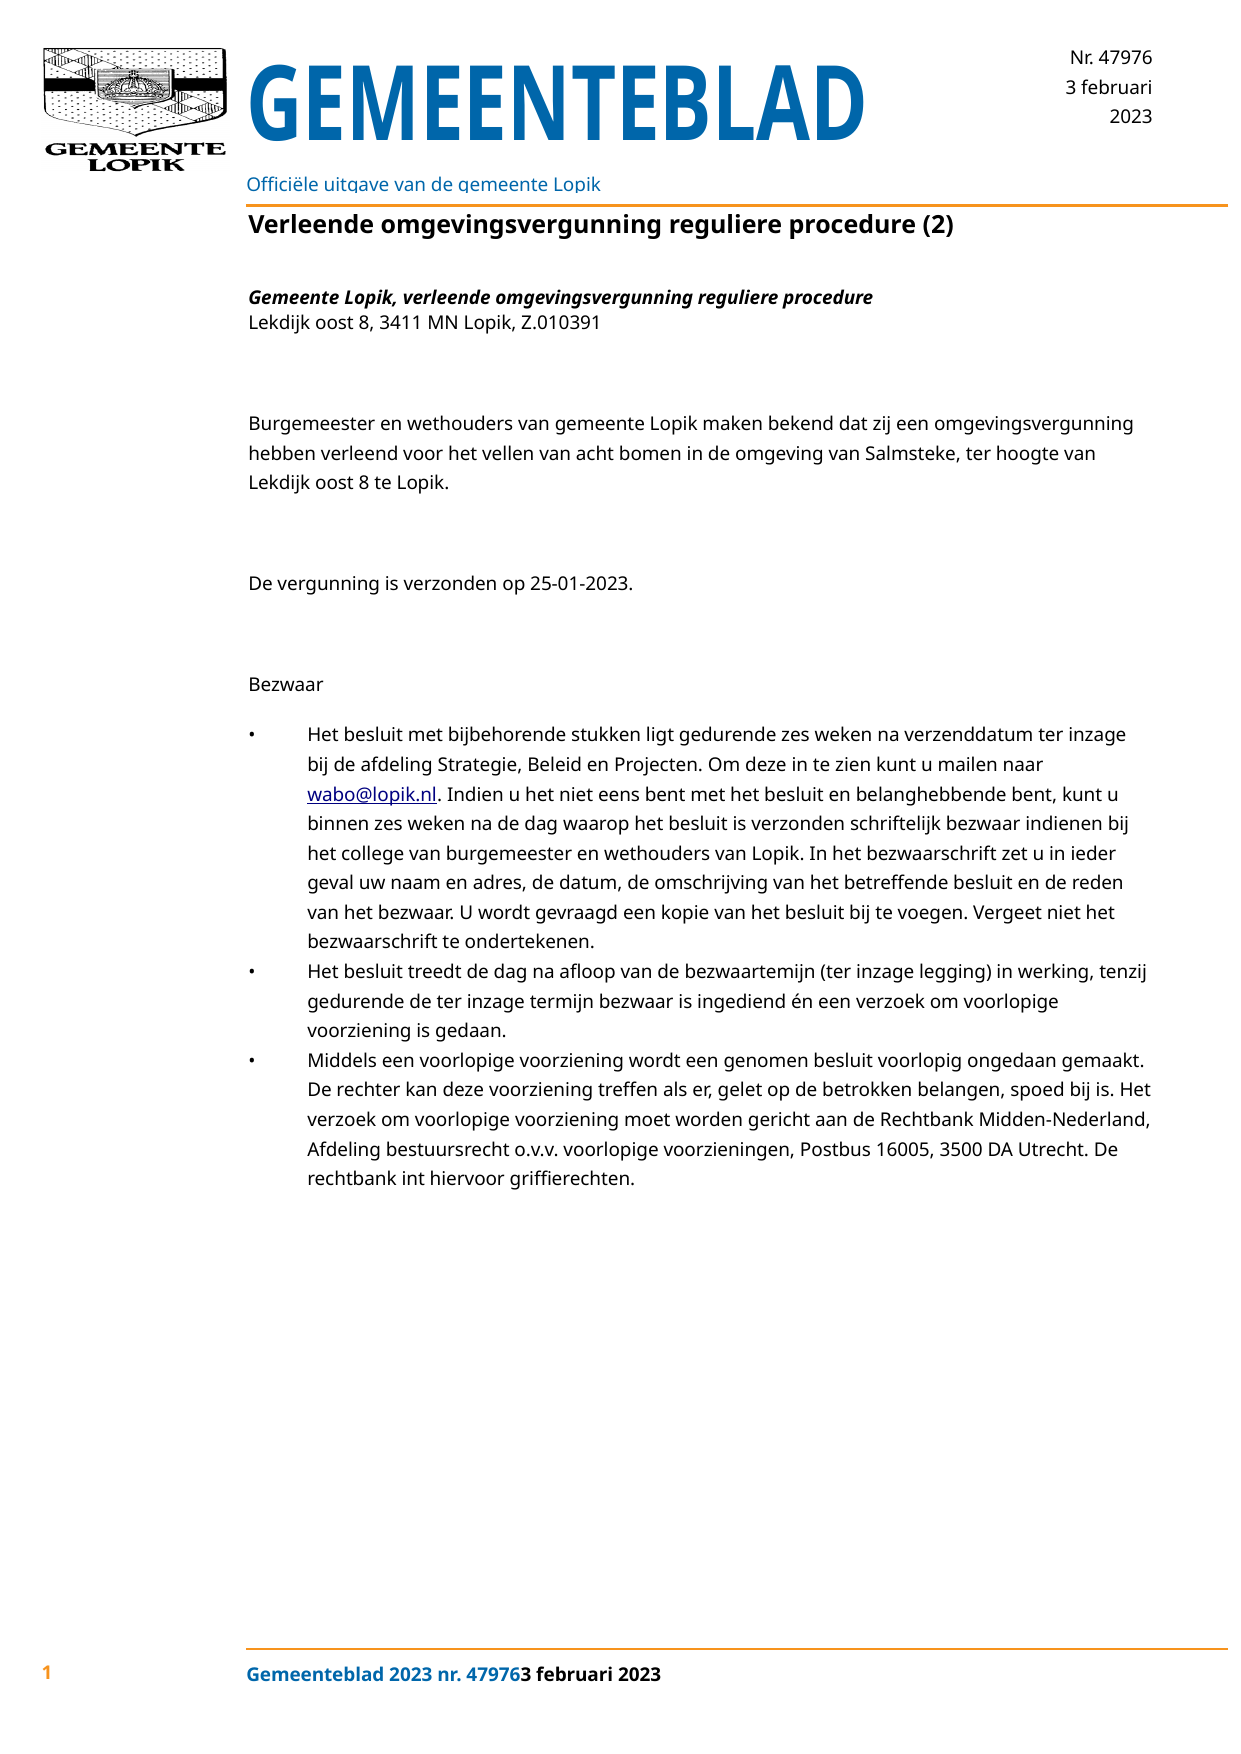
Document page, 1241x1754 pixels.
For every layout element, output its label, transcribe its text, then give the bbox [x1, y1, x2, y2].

list Het besluit treedt de dag na afloop van de bezwaartemijn (ter inzage legging) in werking, tenzij gedurende de ter inzage termijn bezwaar is ingediend én een verzoek om voorlopige voorziening is gedaan. [248, 958, 1152, 1043]
picture [41, 47, 231, 172]
text Burgemeester en wethouders van gemeente Lopik maken bekend dat zij een omgevingsvergunning hebben verleend voor het vellen van acht bomen in de omgeving van Salmsteke, ter hoogte van Lekdijk oost 8 te Lopik. [248, 410, 1152, 495]
text Gemeente Lopik, verleende omgevingsvergunning reguliere procedure [248, 284, 1152, 309]
text Verleende omgevingsvergunning reguliere procedure (2) [248, 207, 1152, 241]
list Het besluit met bijbehorende stukken ligt gedurende zes weken na verzenddatum ter inzage bij de afdeling Strategie, Beleid en Projecten. Om deze in te zien kunt u mailen naar wabo@lopik.nl. Indien u het niet eens bent met het besluit en belanghebbende bent, kunt u binnen zes weken na de dag waarop het besluit is verzonden schriftelijk bezwaar indienen bij het college van burgemeester en wethouders van Lopik. In het bezwaarschrift zet u in ieder geval uw naam en adres, de datum, de omschrijving van het betreffende besluit en de reden van het bezwaar. U wordt gevraagd een kopie van het besluit bij te voegen. Vergeet niet het bezwaarschrift te ondertekenen. [248, 722, 1152, 954]
text Bezwaar [248, 671, 1152, 697]
text De vergunning is verzonden op 25-01-2023. [248, 570, 1152, 596]
text Lekdijk oost 8, 3411 MN Lopik, Z.010391 [248, 309, 1152, 335]
list Middels een voorlopige voorziening wordt een genomen besluit voorlopig ongedaan gemaakt. De rechter kan deze voorziening treffen als er, gelet op de betrokken belangen, spoed bij is. Het verzoek om voorlopige voorziening moet worden gericht aan de Rechtbank Midden-Nederland, Afdeling bestuursrecht o.v.v. voorlopige voorzieningen, Postbus 16005, 3500 DA Utrecht. De rechtbank int hiervoor griffierechten. [248, 1047, 1152, 1191]
